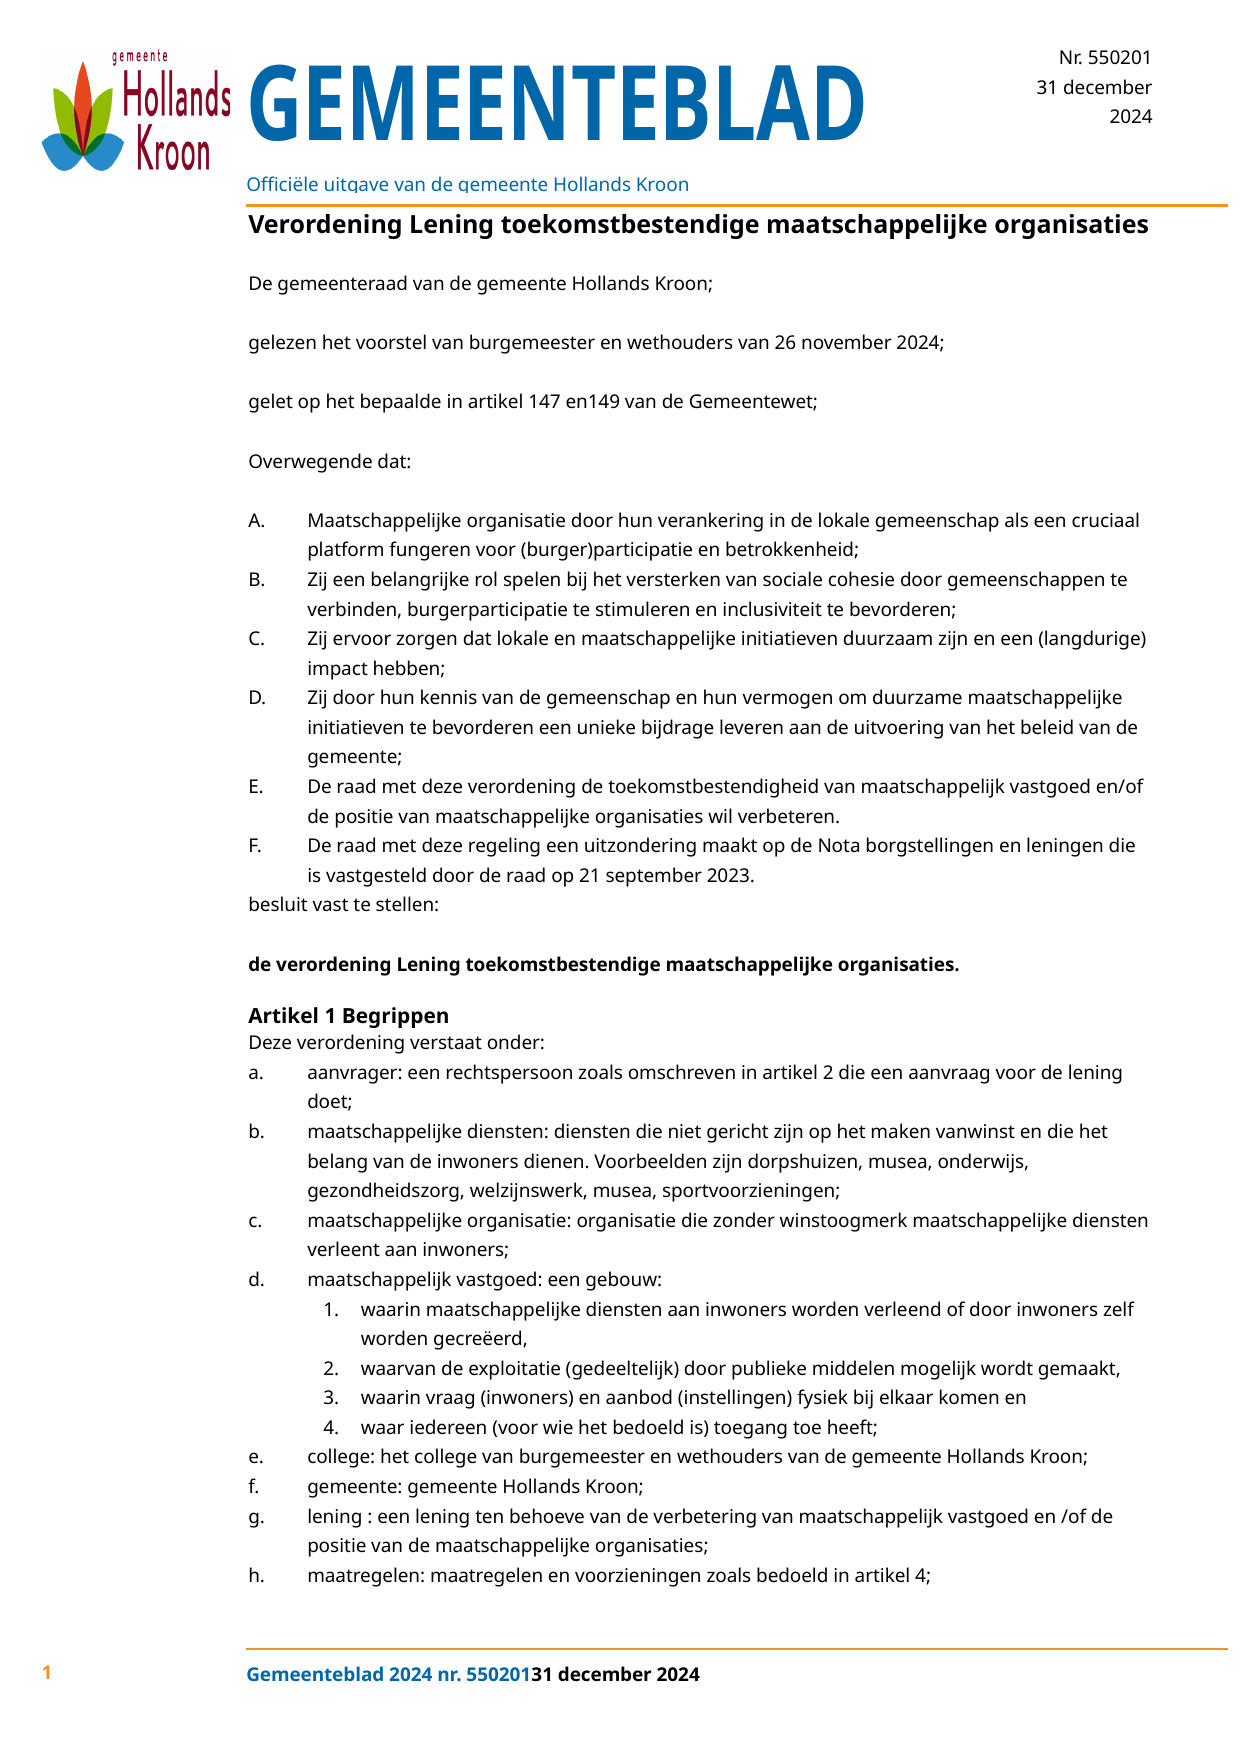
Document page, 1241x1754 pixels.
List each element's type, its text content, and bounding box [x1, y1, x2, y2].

text gelet op het bepaalde in artikel 147 en149 van de Gemeentewet; [248, 389, 1152, 414]
list Maatschappelijke organisatie door hun verankering in de lokale gemeenschap als een cruciaal platform fungeren voor (burger)participatie en betrokkenheid; [248, 507, 1152, 562]
list Zij door hun kennis van de gemeenschap en hun vermogen om duurzame maatschappelijke initiatieven te bevorderen een unieke bijdrage leveren aan de uitvoering van het beleid van de gemeente; [248, 684, 1152, 769]
list maatschappelijke diensten: diensten die niet gericht zijn op het maken vanwinst en die het belang van de inwoners dienen. Voorbeelden zijn dorpshuizen, musea, onderwijs, gezondheidszorg, welzijnswerk, musea, sportvoorzieningen; [248, 1118, 1152, 1203]
text Verordening Lening toekomstbestendige maatschappelijke organisaties [248, 207, 1152, 241]
picture [41, 47, 231, 172]
list Zij ervoor zorgen dat lokale en maatschappelijke initiatieven duurzaam zijn en een (langdurige) impact hebben; [248, 625, 1152, 681]
list college: het college van burgemeester en wethouders van de gemeente Hollands Kroon; [248, 1444, 1152, 1469]
text gelezen het voorstel van burgemeester en wethouders van 26 november 2024; [248, 329, 1152, 355]
list maatschappelijke organisatie: organisatie die zonder winstoogmerk maatschappelijke diensten verleent aan inwoners; [248, 1207, 1152, 1262]
list waarin maatschappelijke diensten aan inwoners worden verleend of door inwoners zelf worden gecreëerd, [323, 1296, 1152, 1351]
text Overwegende dat: [248, 448, 1152, 473]
list Zij een belangrijke rol spelen bij het versterken van sociale cohesie door gemeenschappen te verbinden, burgerparticipatie te stimuleren en inclusiviteit te bevorderen; [248, 566, 1152, 621]
list maatschappelijk vastgoed: een gebouw: [248, 1266, 1152, 1292]
text De gemeenteraad van de gemeente Hollands Kroon; [248, 270, 1152, 296]
list gemeente: gemeente Hollands Kroon; [248, 1473, 1152, 1499]
list waarin vraag (inwoners) en aanbod (instellingen) fysiek bij elkaar komen en [323, 1384, 1152, 1410]
list aanvrager: een rechtspersoon zoals omschreven in artikel 2 die een aanvraag voor de lening doet; [248, 1059, 1152, 1114]
text de verordening Lening toekomstbestendige maatschappelijke organisaties. [248, 951, 1152, 976]
list De raad met deze verordening de toekomstbestendigheid van maatschappelijk vastgoed en/of de positie van maatschappelijke organisaties wil verbeteren. [248, 773, 1152, 828]
list waarvan de exploitatie (gedeeltelijk) door publieke middelen mogelijk wordt gemaakt, [323, 1355, 1152, 1381]
text Deze verordening verstaat onder: [248, 1029, 1152, 1055]
list lening : een lening ten behoeve van de verbetering van maatschappelijk vastgoed en /of de positie van de maatschappelijke organisaties; [248, 1503, 1152, 1558]
text Artikel 1 Begrippen [248, 1001, 1152, 1029]
list waar iedereen (voor wie het bedoeld is) toegang toe heeft; [323, 1414, 1152, 1440]
text besluit vast te stellen: [248, 892, 1152, 917]
list maatregelen: maatregelen en voorzieningen zoals bedoeld in artikel 4; [248, 1562, 1152, 1588]
list De raad met deze regeling een uitzondering maakt op de Nota borgstellingen en leningen die is vastgesteld door de raad op 21 september 2023. [248, 832, 1152, 888]
